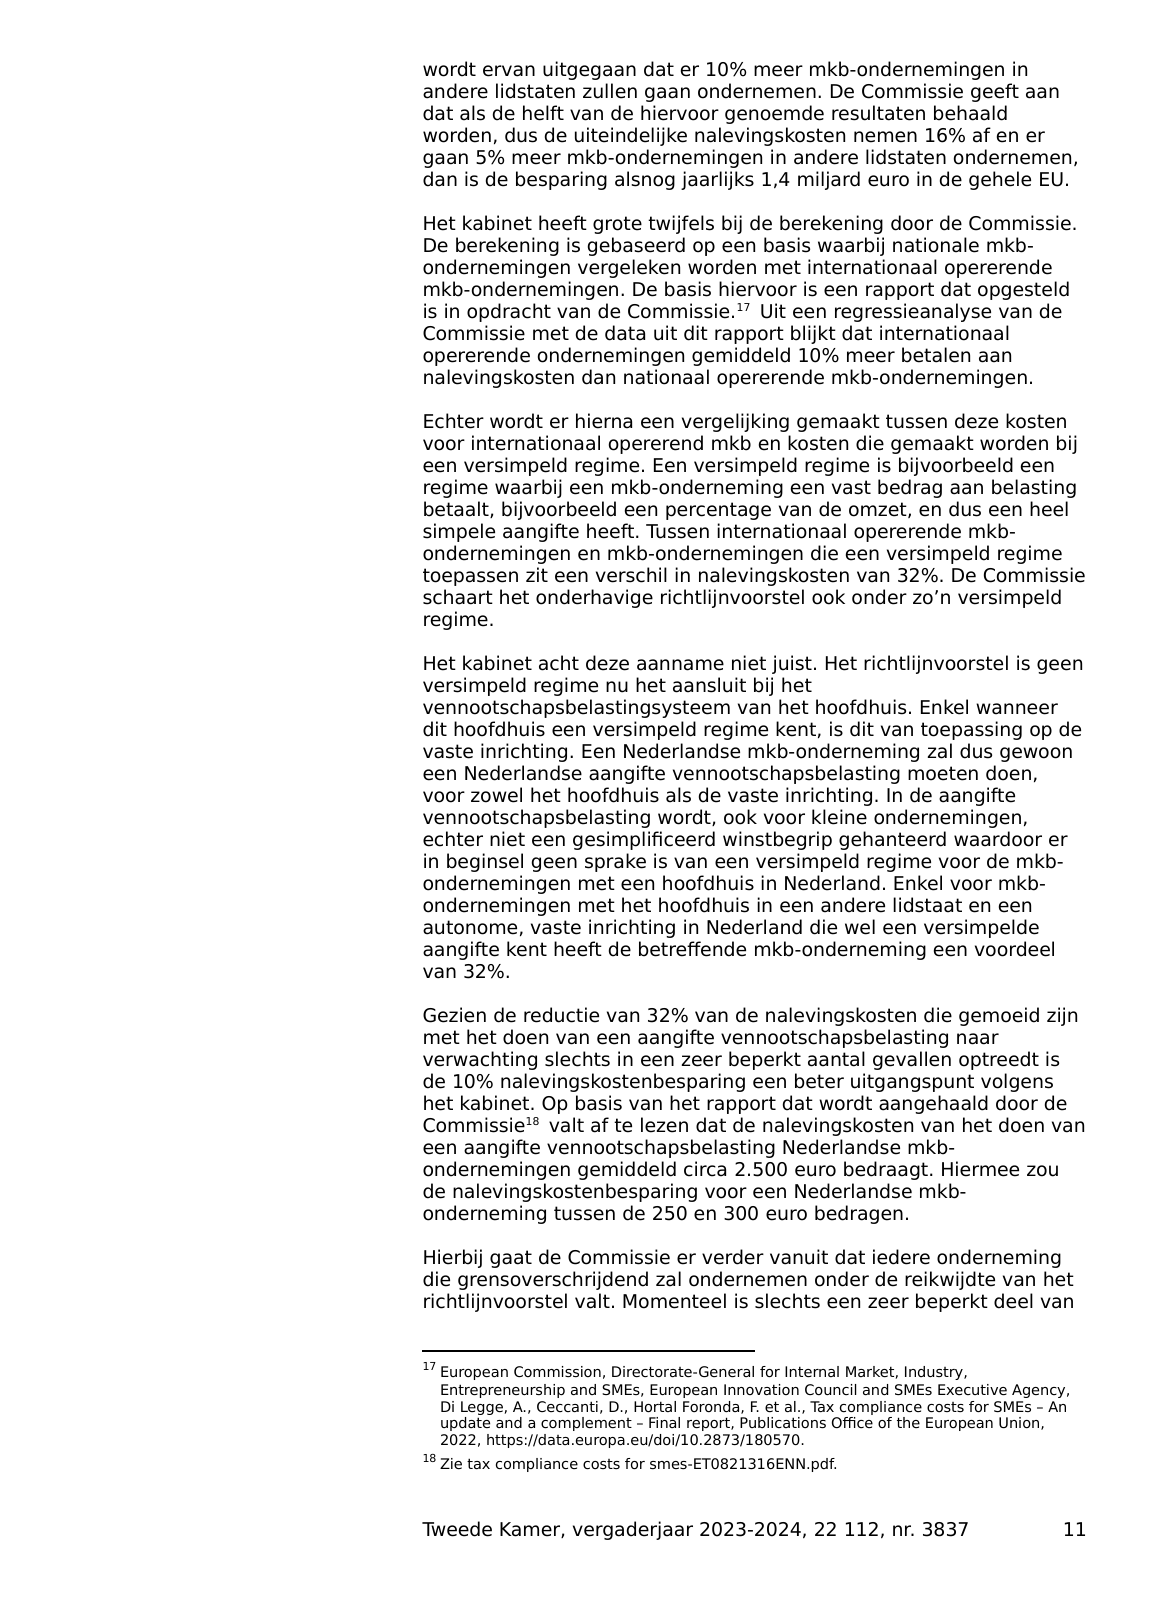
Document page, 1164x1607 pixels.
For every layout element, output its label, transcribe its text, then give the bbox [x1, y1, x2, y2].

text Echter wordt er hierna een vergelijking gemaakt tussen deze kosten voor internationaal opererend mkb en kosten die gemaakt worden bij een versimpeld regime. Een versimpeld regime is bijvoorbeeld een regime waarbij een mkb-onderneming een vast bedrag aan belasting betaalt, bijvoorbeeld een percentage van de omzet, en dus een heel simpele aangifte heeft. Tussen internationaal opererende mkb-ondernemingen en mkb-ondernemingen die een versimpeld regime toepassen zit een verschil in nalevingskosten van 32%. De Commissie schaart het onderhavige richtlijnvoorstel ook onder zo’n versimpeld regime. [422, 411, 1087, 631]
text Het kabinet heeft grote twijfels bij de berekening door de Commissie. De berekening is gebaseerd op een basis waarbij nationale mkb-ondernemingen vergeleken worden met internationaal opererende mkb-ondernemingen. De basis hiervoor is een rapport dat opgesteld is in opdracht van de Commissie. Uit een regressieanalyse van de Commissie met de data uit dit rapport blijkt dat internationaal opererende ondernemingen gemiddeld 10% meer betalen aan nalevingskosten dan nationaal opererende mkb-ondernemingen. [422, 213, 1087, 389]
text wordt ervan uitgegaan dat er 10% meer mkb-ondernemingen in andere lidstaten zullen gaan ondernemen. De Commissie geeft aan dat als de helft van de hiervoor genoemde resultaten behaald worden, dus de uiteindelijke nalevingskosten nemen 16% af en er gaan 5% meer mkb-ondernemingen in andere lidstaten ondernemen, dan is de besparing alsnog jaarlijks 1,4 miljard euro in de gehele EU. [422, 59, 1087, 191]
text Hierbij gaat de Commissie er verder vanuit dat iedere onderneming die grensoverschrijdend zal ondernemen onder de reikwijdte van het richtlijnvoorstel valt. Momenteel is slechts een zeer beperkt deel van [422, 1247, 1087, 1313]
text European Commission, Directorate-General for Internal Market, Industry, Entrepreneurship and SMEs, European Innovation Council and SMEs Executive Agency, Di Legge, A., Ceccanti, D., Hortal Foronda, F. et al., Tax compliance costs for SMEs – An update and a complement – Final report, Publications Office of the European Union, 2022, https://data.europa.eu/doi/10.2873/180570. [422, 1360, 1087, 1449]
text Gezien de reductie van 32% van de nalevingskosten die gemoeid zijn met het doen van een aangifte vennootschapsbelasting naar verwachting slechts in een zeer beperkt aantal gevallen optreedt is de 10% nalevingskostenbesparing een beter uitgangspunt volgens het kabinet. Op basis van het rapport dat wordt aangehaald door de Commissie valt af te lezen dat de nalevingskosten van het doen van een aangifte vennootschapsbelasting Nederlandse mkb-ondernemingen gemiddeld circa 2.500 euro bedraagt. Hiermee zou de nalevingskostenbesparing voor een Nederlandse mkb-onderneming tussen de 250 en 300 euro bedragen. [422, 1005, 1087, 1225]
text Het kabinet acht deze aanname niet juist. Het richtlijnvoorstel is geen versimpeld regime nu het aansluit bij het vennootschapsbelastingsysteem van het hoofdhuis. Enkel wanneer dit hoofdhuis een versimpeld regime kent, is dit van toepassing op de vaste inrichting. Een Nederlandse mkb-onderneming zal dus gewoon een Nederlandse aangifte vennootschapsbelasting moeten doen, voor zowel het hoofdhuis als de vaste inrichting. In de aangifte vennootschapsbelasting wordt, ook voor kleine ondernemingen, echter niet een gesimplificeerd winstbegrip gehanteerd waardoor er in beginsel geen sprake is van een versimpeld regime voor de mkb-ondernemingen met een hoofdhuis in Nederland. Enkel voor mkb-ondernemingen met het hoofdhuis in een andere lidstaat en een autonome, vaste inrichting in Nederland die wel een versimpelde aangifte kent heeft de betreffende mkb-onderneming een voordeel van 32%. [422, 653, 1087, 983]
text Zie tax compliance costs for smes-ET0821316ENN.pdf. [422, 1452, 1087, 1474]
